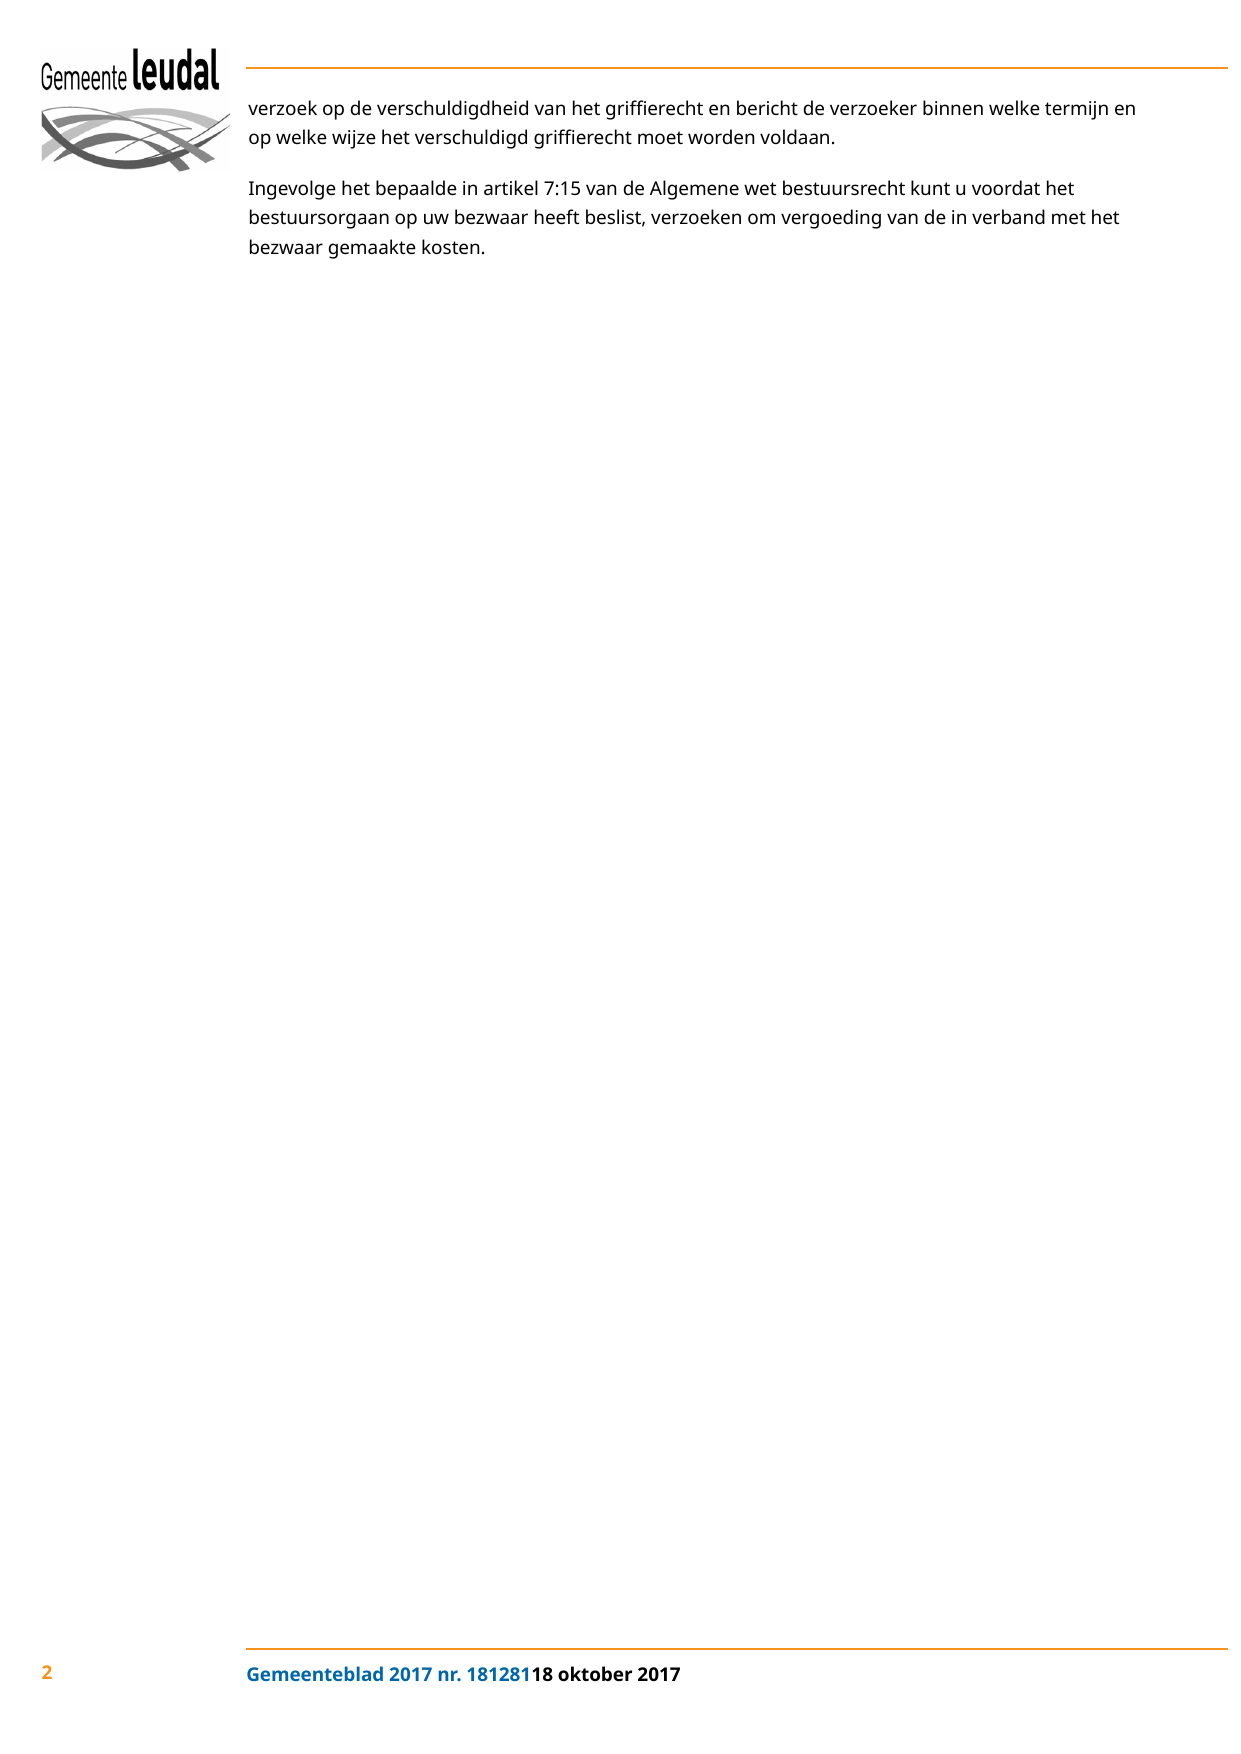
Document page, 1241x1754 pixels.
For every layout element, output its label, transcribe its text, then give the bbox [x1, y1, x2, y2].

picture [41, 47, 231, 172]
text Ingevolge het bepaalde in artikel 7:15 van de Algemene wet bestuursrecht kunt u voordat het bestuursorgaan op uw bezwaar heeft beslist, verzoeken om vergoeding van de in verband met het bezwaar gemaakte kosten. [248, 175, 1152, 260]
text verzoek op de verschuldigdheid van het griffierecht en bericht de verzoeker binnen welke termijn en op welke wijze het verschuldigd griffierecht moet worden voldaan. [248, 95, 1152, 150]
